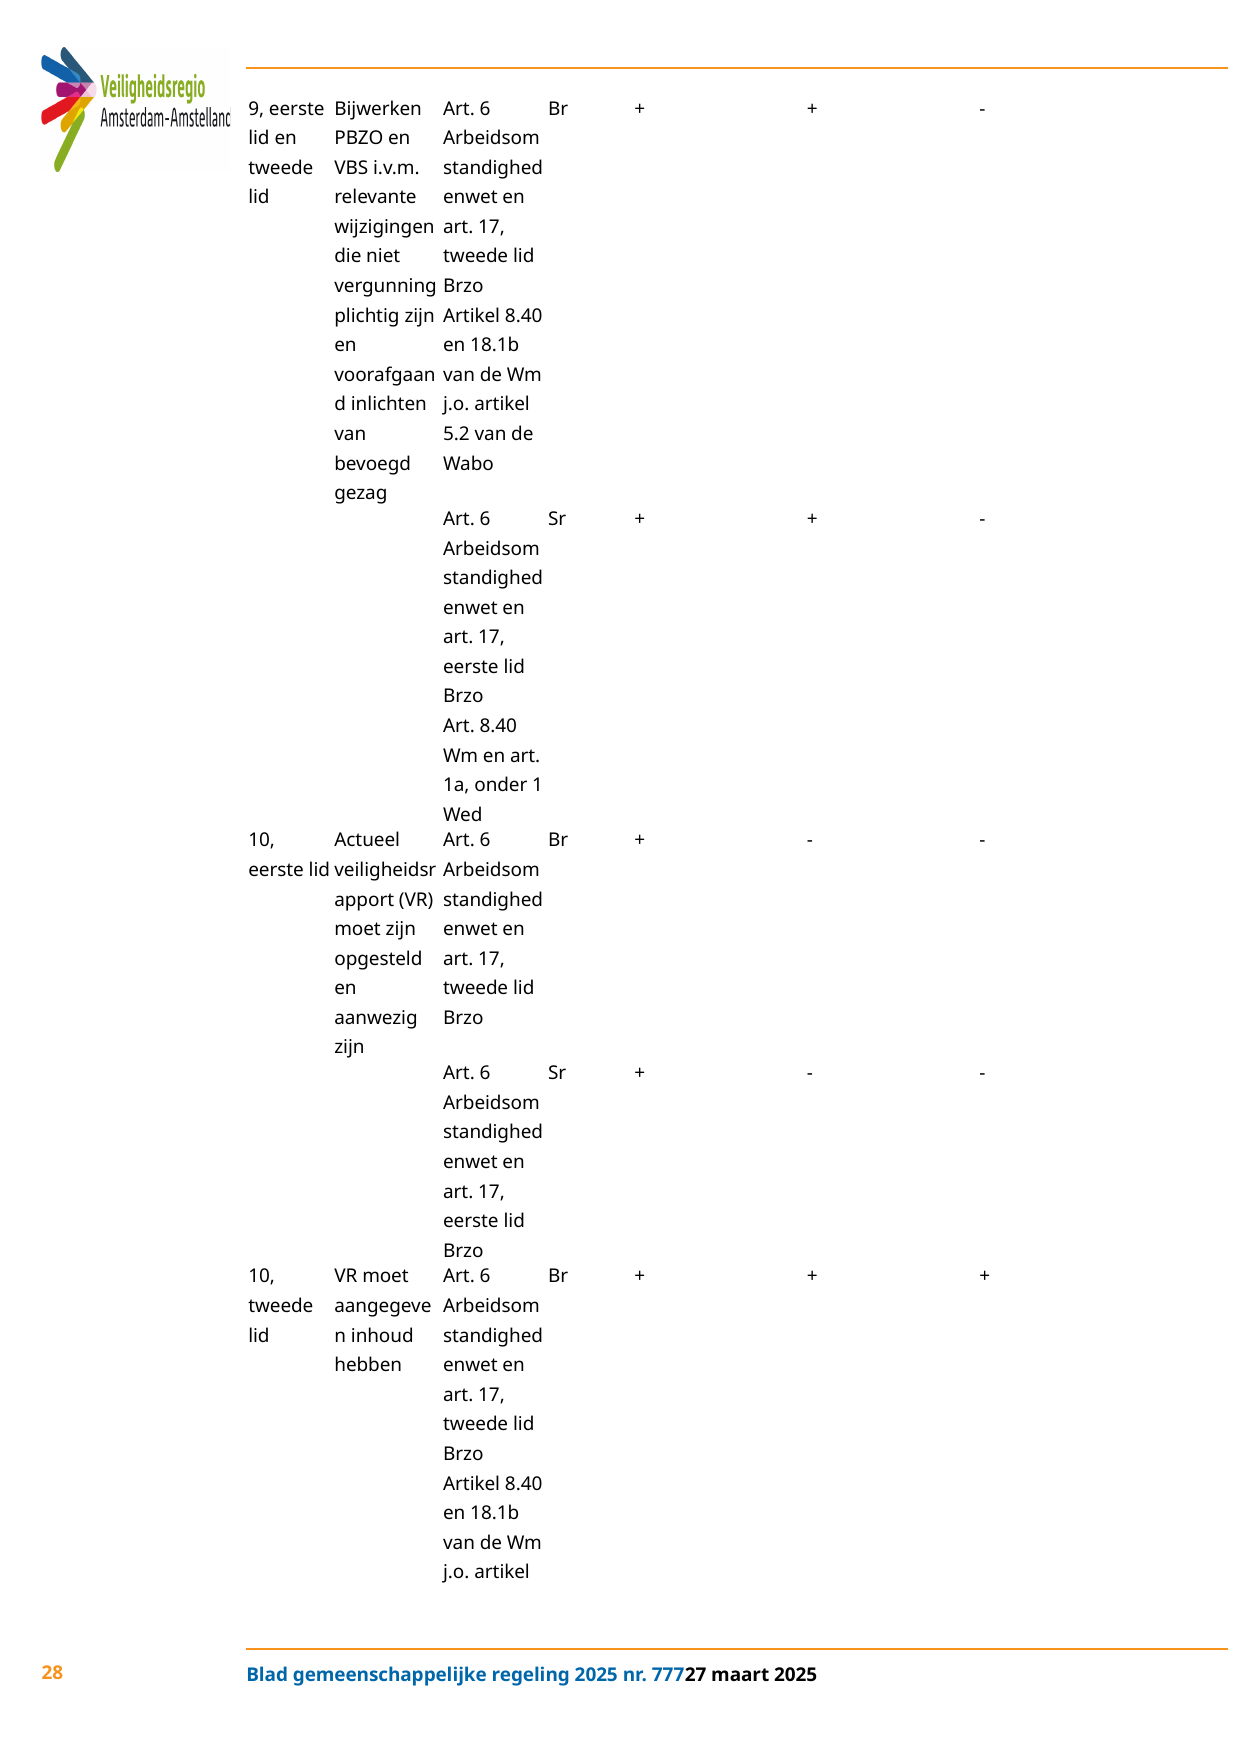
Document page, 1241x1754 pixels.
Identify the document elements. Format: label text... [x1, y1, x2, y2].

table_cell Art. 6 Arbeidsomstandighedenwet en art. 17, tweede lid Brzo Artikel 8.40 en 18.1b van de Wm j.o. artikel [443, 1263, 548, 1584]
table_cell [248, 505, 334, 827]
table_cell + [634, 1060, 807, 1263]
table_cell - [979, 1060, 1152, 1263]
table_cell Br [548, 1263, 634, 1584]
table_cell + [807, 95, 979, 505]
table_cell - [979, 95, 1152, 505]
table_cell - [979, 827, 1152, 1059]
table_cell [334, 1060, 443, 1263]
table_cell + [634, 505, 807, 827]
table_cell 10, eerste lid [248, 827, 334, 1059]
table_cell 9, eerste lid en tweede lid [248, 95, 334, 505]
table_cell + [807, 1263, 979, 1584]
table_cell Art. 6 Arbeidsomstandighedenwet en art. 17, tweede lid Brzo Artikel 8.40 en 18.1b van de Wm j.o. artikel 5.2 van de Wabo [443, 95, 548, 505]
table_cell Br [548, 95, 634, 505]
table_cell Bijwerken PBZO en VBS i.v.m. relevante wijzigingen die niet vergunningplichtig zijn en voorafgaand inlichten van bevoegd gezag [334, 95, 443, 505]
table_cell [248, 1060, 334, 1263]
table_cell - [979, 505, 1152, 827]
table_cell - [807, 827, 979, 1059]
table_cell + [979, 1263, 1152, 1584]
table_cell - [807, 1060, 979, 1263]
table_cell Art. 6 Arbeidsomstandighedenwet en art. 17, tweede lid Brzo [443, 827, 548, 1059]
table_cell Art. 6 Arbeidsomstandighedenwet en art. 17, eerste lid Brzo Art. 8.40 Wm en art. 1a, onder 1 Wed [443, 505, 548, 827]
table_cell VR moet aangegeven inhoud hebben [334, 1263, 443, 1584]
table_cell + [807, 505, 979, 827]
table_cell + [634, 827, 807, 1059]
picture [41, 47, 231, 172]
table_cell [334, 505, 443, 827]
table_cell Br [548, 827, 634, 1059]
table_cell Actueel veiligheidsrapport (VR) moet zijn opgesteld en aanwezig zijn [334, 827, 443, 1059]
table_cell Sr [548, 1060, 634, 1263]
table_cell + [634, 95, 807, 505]
table_cell + [634, 1263, 807, 1584]
table_cell 10, tweede lid [248, 1263, 334, 1584]
table_cell Sr [548, 505, 634, 827]
table_cell Art. 6 Arbeidsomstandighedenwet en art. 17, eerste lid Brzo [443, 1060, 548, 1263]
